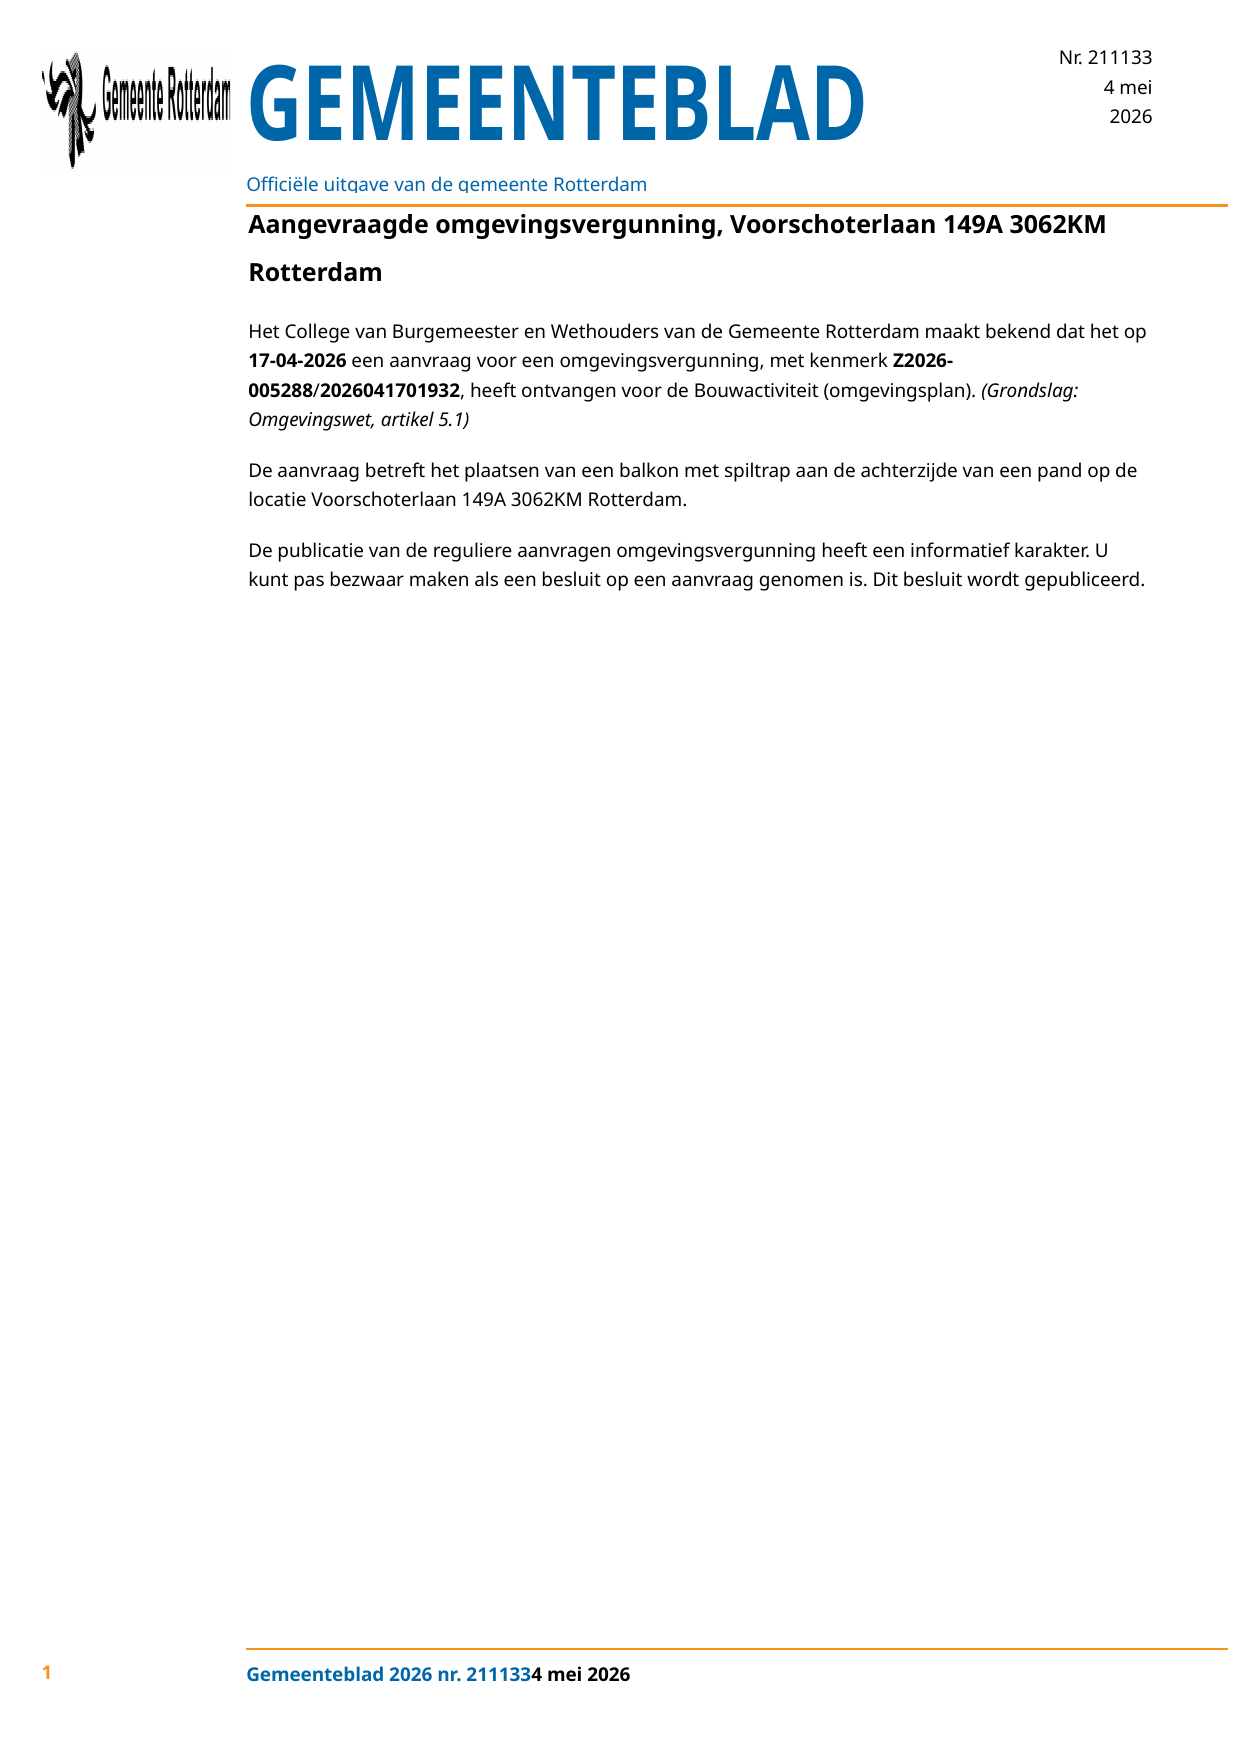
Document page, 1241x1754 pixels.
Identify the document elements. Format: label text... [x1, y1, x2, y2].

picture [41, 47, 231, 172]
text De publicatie van de reguliere aanvragen omgevingsvergunning heeft een informatief karakter. U kunt pas bezwaar maken als een besluit op een aanvraag genomen is. Dit besluit wordt gepubliceerd. [248, 537, 1152, 592]
text Aangevraagde omgevingsvergunning, Voorschoterlaan 149A 3062KM Rotterdam [248, 207, 1152, 288]
text De aanvraag betreft het plaatsen van een balkon met spiltrap aan de achterzijde van een pand op de locatie Voorschoterlaan 149A 3062KM Rotterdam. [248, 457, 1152, 512]
text Het College van Burgemeester en Wethouders van de Gemeente Rotterdam maakt bekend dat het op 17-04-2026 een aanvraag voor een omgevingsvergunning, met kenmerk Z2026-005288/2026041701932, heeft ontvangen voor de Bouwactiviteit (omgevingsplan). (Grondslag: Omgevingswet, artikel 5.1) [248, 318, 1152, 432]
